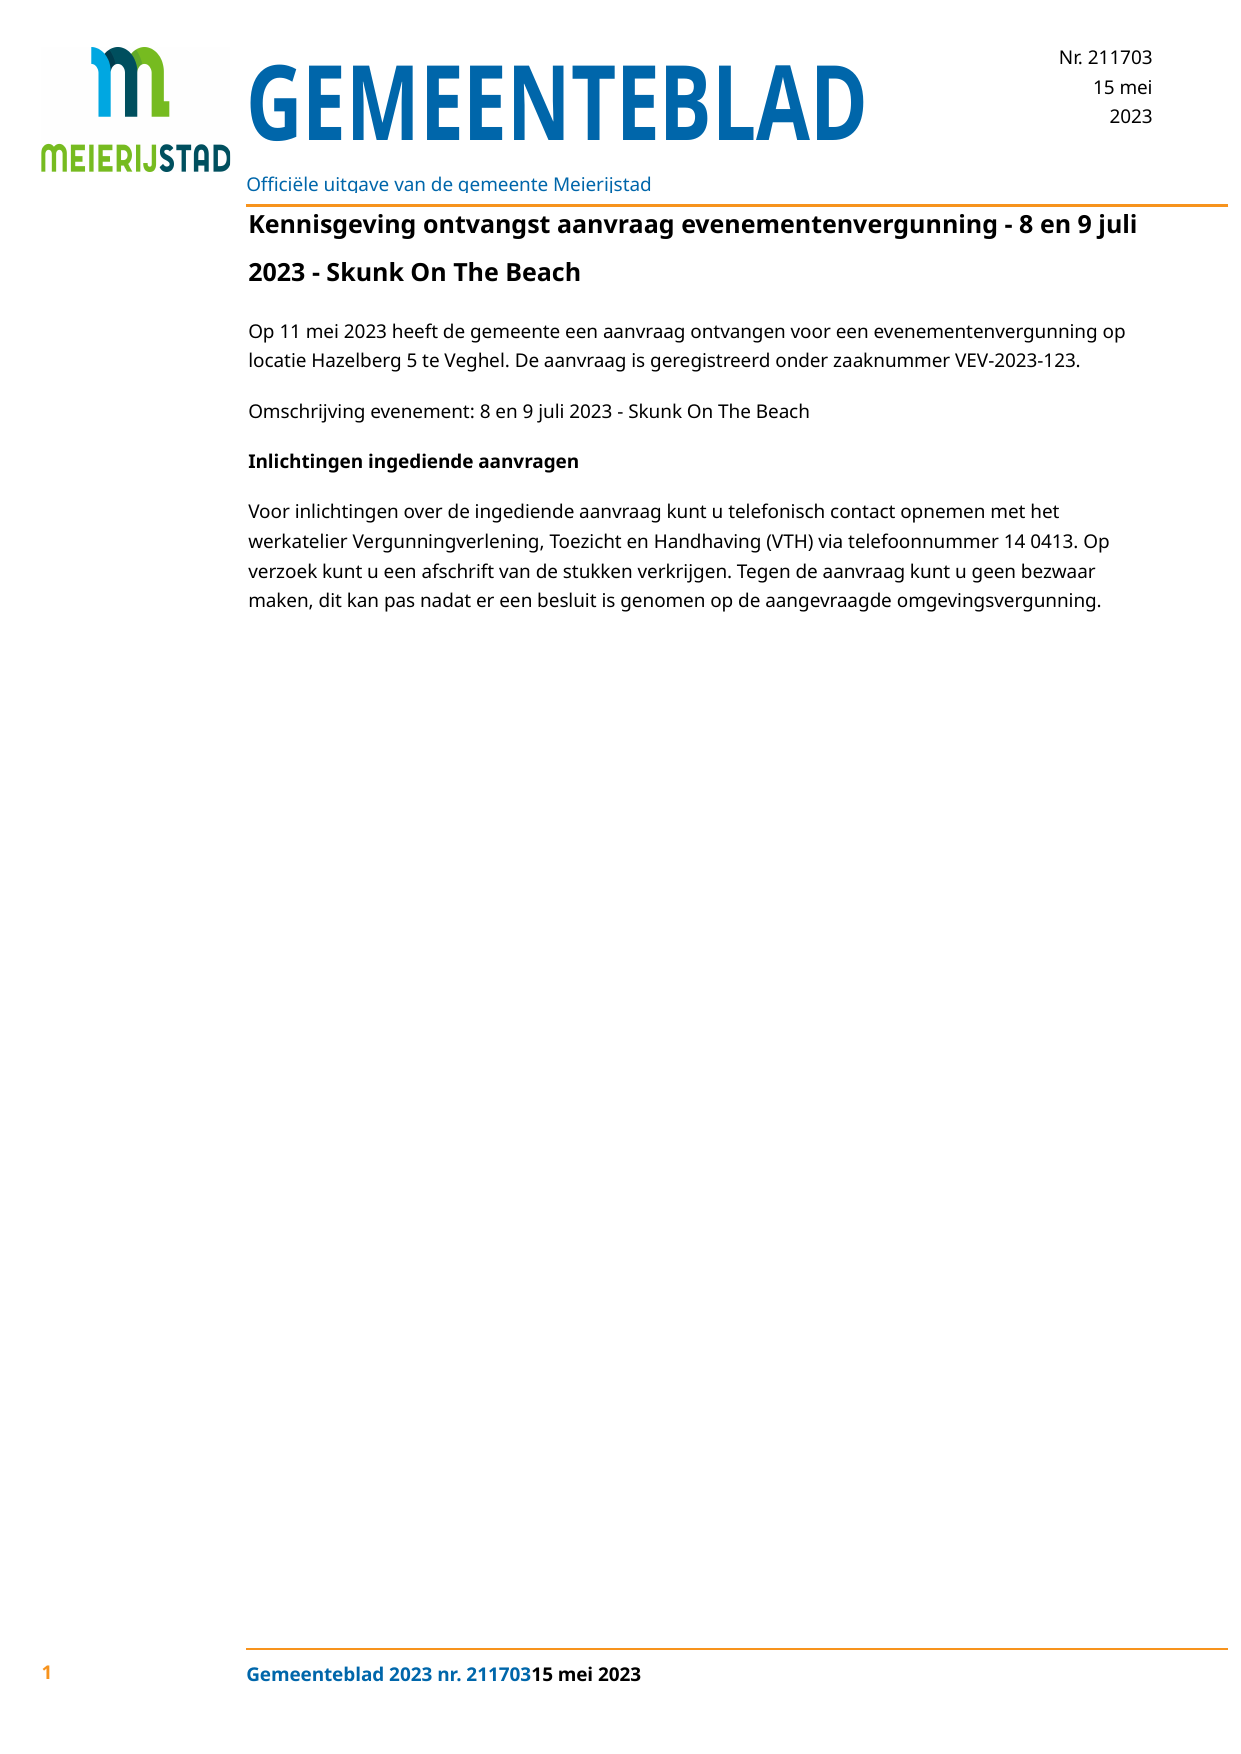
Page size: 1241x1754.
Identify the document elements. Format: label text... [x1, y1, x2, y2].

text Kennisgeving ontvangst aanvraag evenementenvergunning - 8 en 9 juli 2023 - Skunk On The Beach [248, 207, 1152, 288]
text Op 11 mei 2023 heeft de gemeente een aanvraag ontvangen voor een evenementenvergunning op locatie Hazelberg 5 te Veghel. De aanvraag is geregistreerd onder zaaknummer VEV-2023-123. [248, 318, 1152, 373]
text Inlichtingen ingediende aanvragen [248, 448, 1152, 474]
text Omschrijving evenement: 8 en 9 juli 2023 - Skunk On The Beach [248, 398, 1152, 424]
picture [41, 47, 231, 172]
text Voor inlichtingen over de ingediende aanvraag kunt u telefonisch contact opnemen met het werkatelier Vergunningverlening, Toezicht en Handhaving (VTH) via telefoonnummer 14 0413. Op verzoek kunt u een afschrift van de stukken verkrijgen. Tegen de aanvraag kunt u geen bezwaar maken, dit kan pas nadat er een besluit is genomen op de aangevraagde omgevingsvergunning. [248, 499, 1152, 613]
